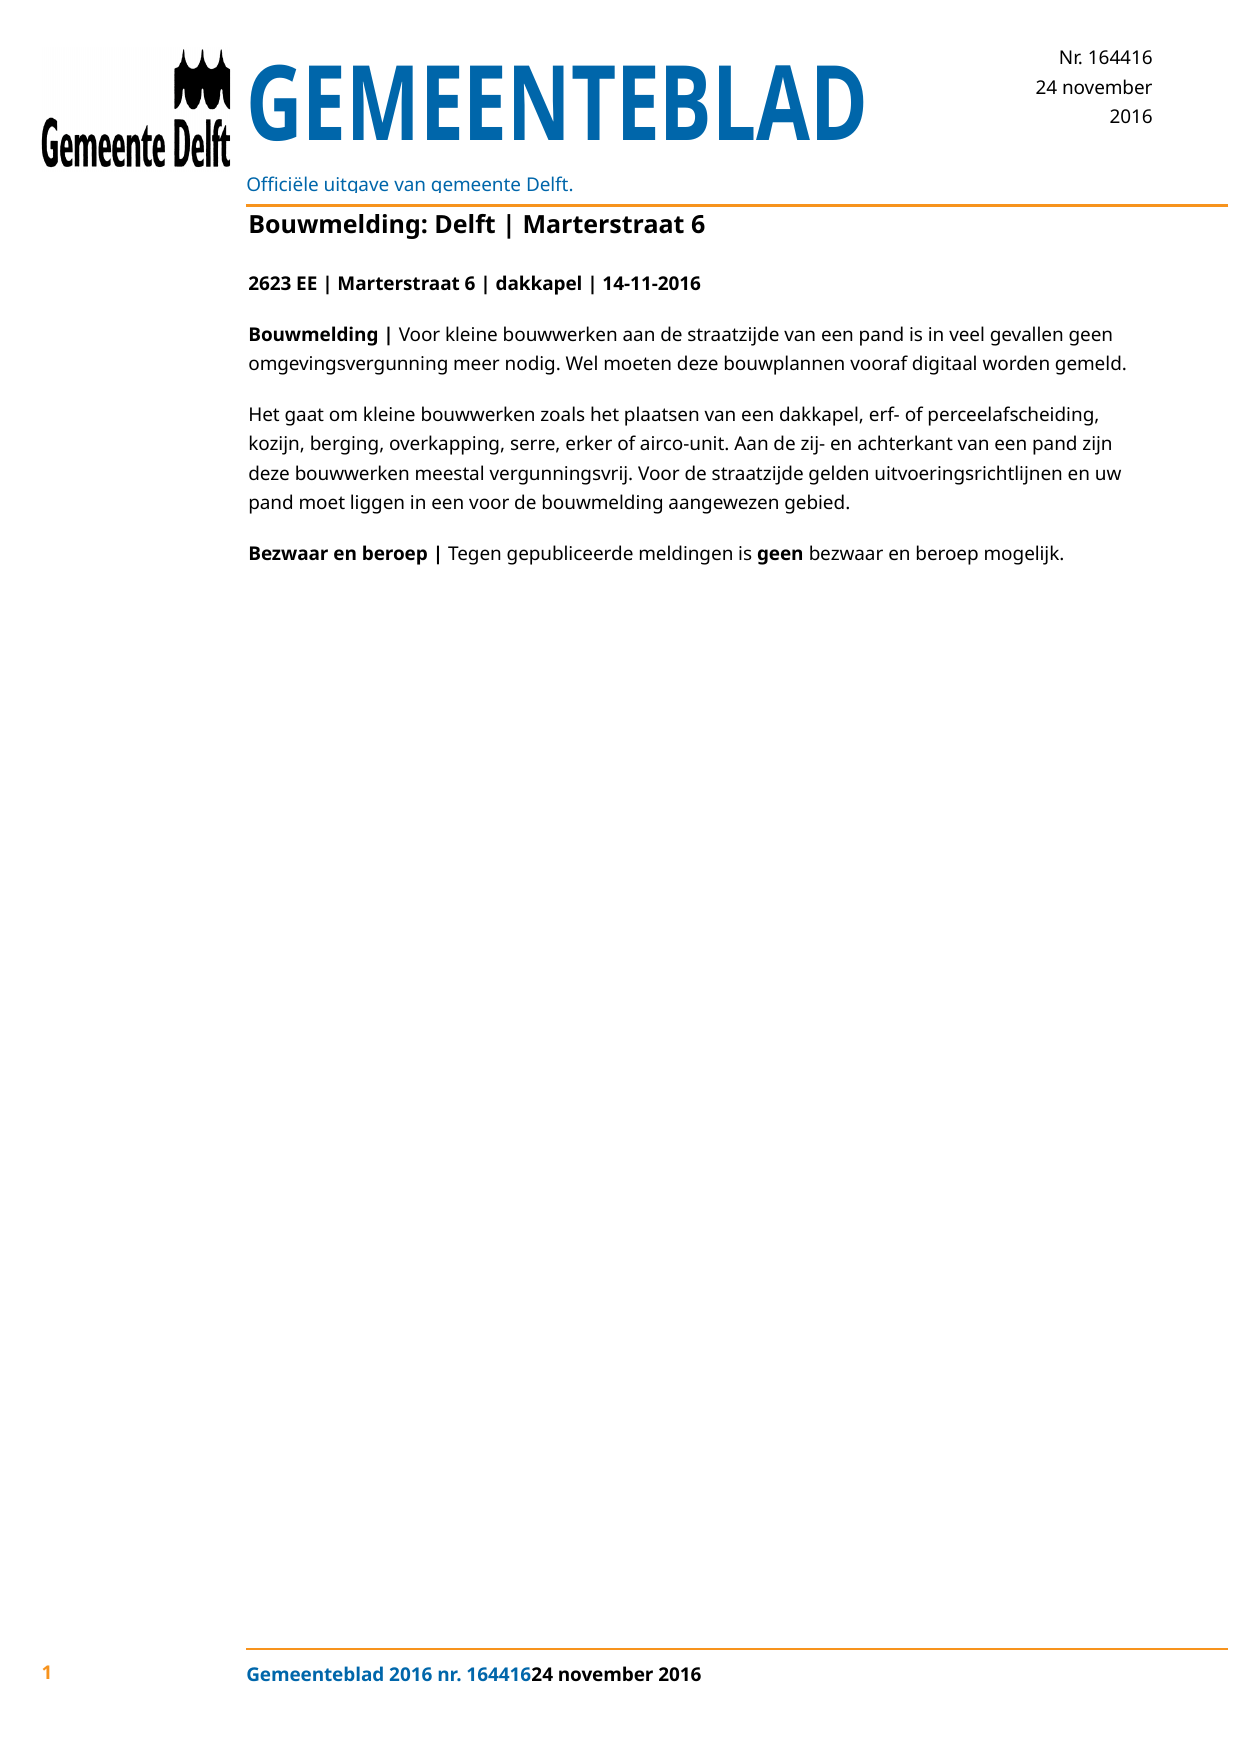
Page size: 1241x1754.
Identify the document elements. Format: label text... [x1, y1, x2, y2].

text Bezwaar en beroep | Tegen gepubliceerde meldingen is geen bezwaar en beroep mogelijk. [248, 540, 1152, 566]
text Bouwmelding: Delft | Marterstraat 6 [248, 207, 1152, 241]
text 2623 EE | Marterstraat 6 | dakkapel | 14-11-2016 [248, 270, 1152, 296]
text Bouwmelding | Voor kleine bouwwerken aan de straatzijde van een pand is in veel gevallen geen omgevingsvergunning meer nodig. Wel moeten deze bouwplannen vooraf digitaal worden gemeld. [248, 321, 1152, 376]
picture [41, 47, 231, 172]
text Het gaat om kleine bouwwerken zoals het plaatsen van een dakkapel, erf- of perceelafscheiding, kozijn, berging, overkapping, serre, erker of airco-unit. Aan de zij- en achterkant van een pand zijn deze bouwwerken meestal vergunningsvrij. Voor de straatzijde gelden uitvoeringsrichtlijnen en uw pand moet liggen in een voor de bouwmelding aangewezen gebied. [248, 401, 1152, 515]
